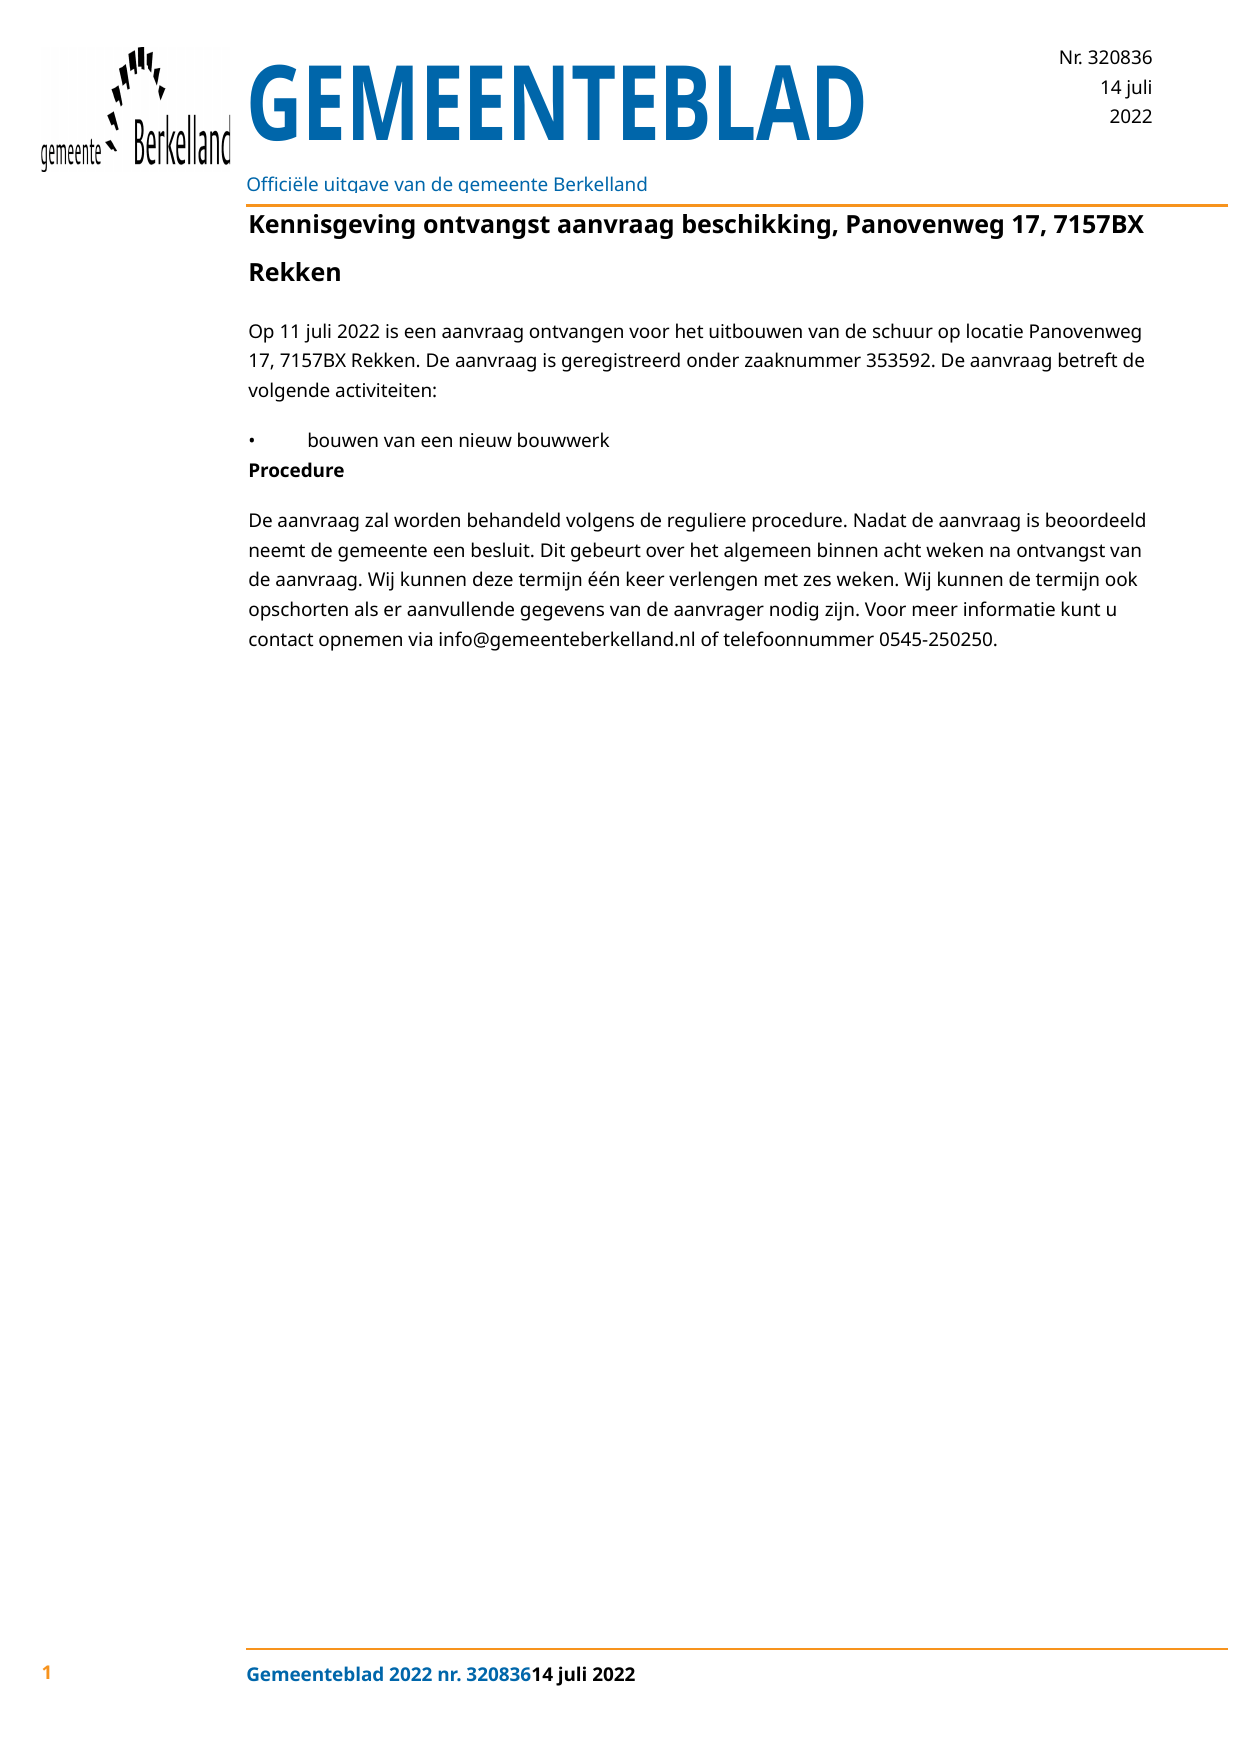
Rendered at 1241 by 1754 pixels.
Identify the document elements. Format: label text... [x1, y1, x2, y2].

text Procedure [248, 457, 1152, 483]
text Kennisgeving ontvangst aanvraag beschikking, Panovenweg 17, 7157BX Rekken [248, 207, 1152, 288]
list bouwen van een nieuw bouwwerk [248, 427, 1152, 453]
text De aanvraag zal worden behandeld volgens de reguliere procedure. Nadat de aanvraag is beoordeeld neemt de gemeente een besluit. Dit gebeurt over het algemeen binnen acht weken na ontvangst van de aanvraag. Wij kunnen deze termijn één keer verlengen met zes weken. Wij kunnen de termijn ook opschorten als er aanvullende gegevens van de aanvrager nodig zijn. Voor meer informatie kunt u contact opnemen via info@gemeenteberkelland.nl of telefoonnummer 0545-250250. [248, 507, 1152, 652]
text Op 11 juli 2022 is een aanvraag ontvangen voor het uitbouwen van de schuur op locatie Panovenweg 17, 7157BX Rekken. De aanvraag is geregistreerd onder zaaknummer 353592. De aanvraag betreft de volgende activiteiten: [248, 318, 1152, 403]
picture [41, 47, 231, 172]
